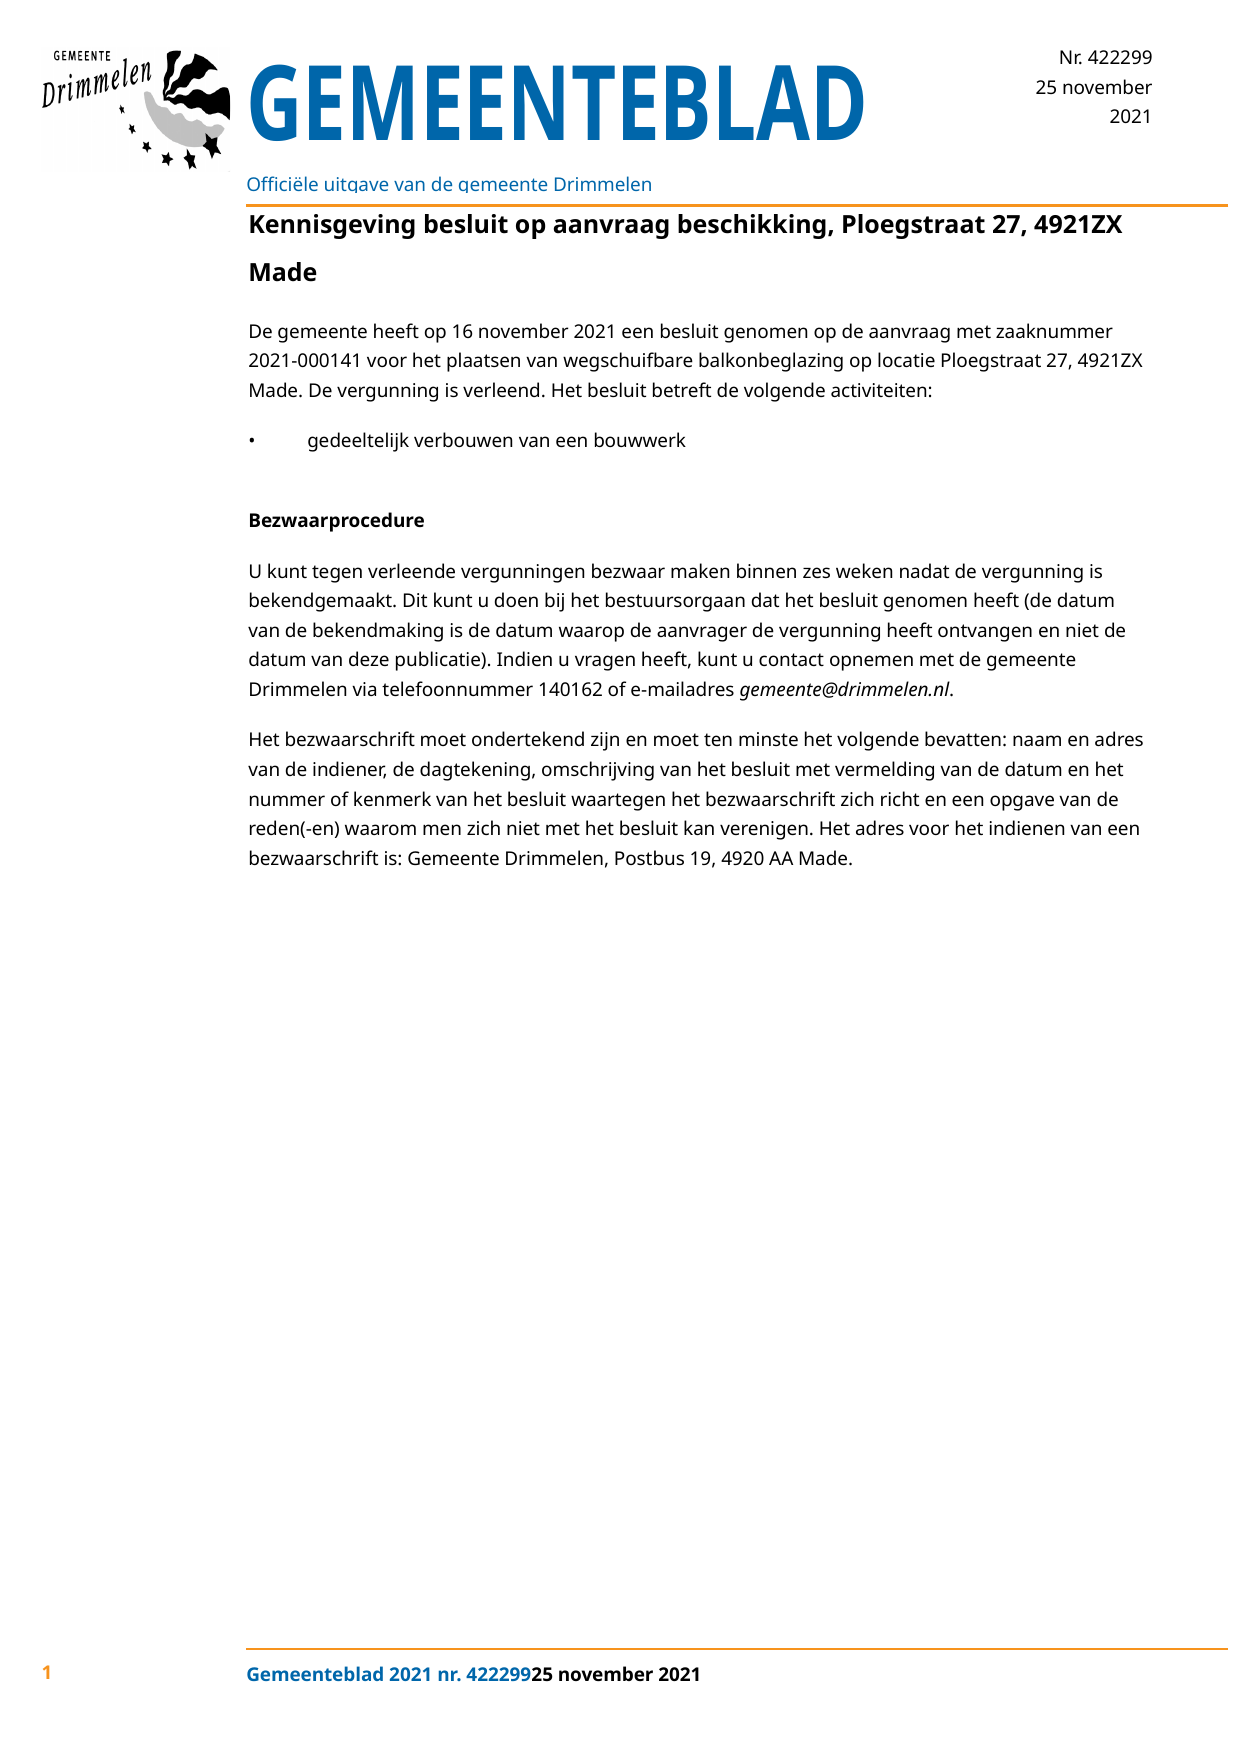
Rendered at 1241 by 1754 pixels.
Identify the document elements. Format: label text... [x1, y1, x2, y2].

text Kennisgeving besluit op aanvraag beschikking, Ploegstraat 27, 4921ZX Made [248, 207, 1152, 288]
list gedeeltelijk verbouwen van een bouwwerk [248, 427, 1152, 453]
text Het bezwaarschrift moet ondertekend zijn en moet ten minste het volgende bevatten: naam en adres van de indiener, de dagtekening, omschrijving van het besluit met vermelding van de datum en het nummer of kenmerk van het besluit waartegen het bezwaarschrift zich richt en een opgave van de reden(-en) waarom men zich niet met het besluit kan verenigen. Het adres voor het indienen van een bezwaarschrift is: Gemeente Drimmelen, Postbus 19, 4920 AA Made. [248, 727, 1152, 871]
text Bezwaarprocedure [248, 507, 1152, 533]
text U kunt tegen verleende vergunningen bezwaar maken binnen zes weken nadat de vergunning is bekendgemaakt. Dit kunt u doen bij het bestuursorgaan dat het besluit genomen heeft (de datum van de bekendmaking is de datum waarop de aanvrager de vergunning heeft ontvangen en niet de datum van deze publicatie). Indien u vragen heeft, kunt u contact opnemen met de gemeente Drimmelen via telefoonnummer 140162 of e-mailadres gemeente@drimmelen.nl. [248, 558, 1152, 702]
picture [41, 47, 231, 172]
text De gemeente heeft op 16 november 2021 een besluit genomen op de aanvraag met zaaknummer 2021-000141 voor het plaatsen van wegschuifbare balkonbeglazing op locatie Ploegstraat 27, 4921ZX Made. De vergunning is verleend. Het besluit betreft de volgende activiteiten: [248, 318, 1152, 403]
